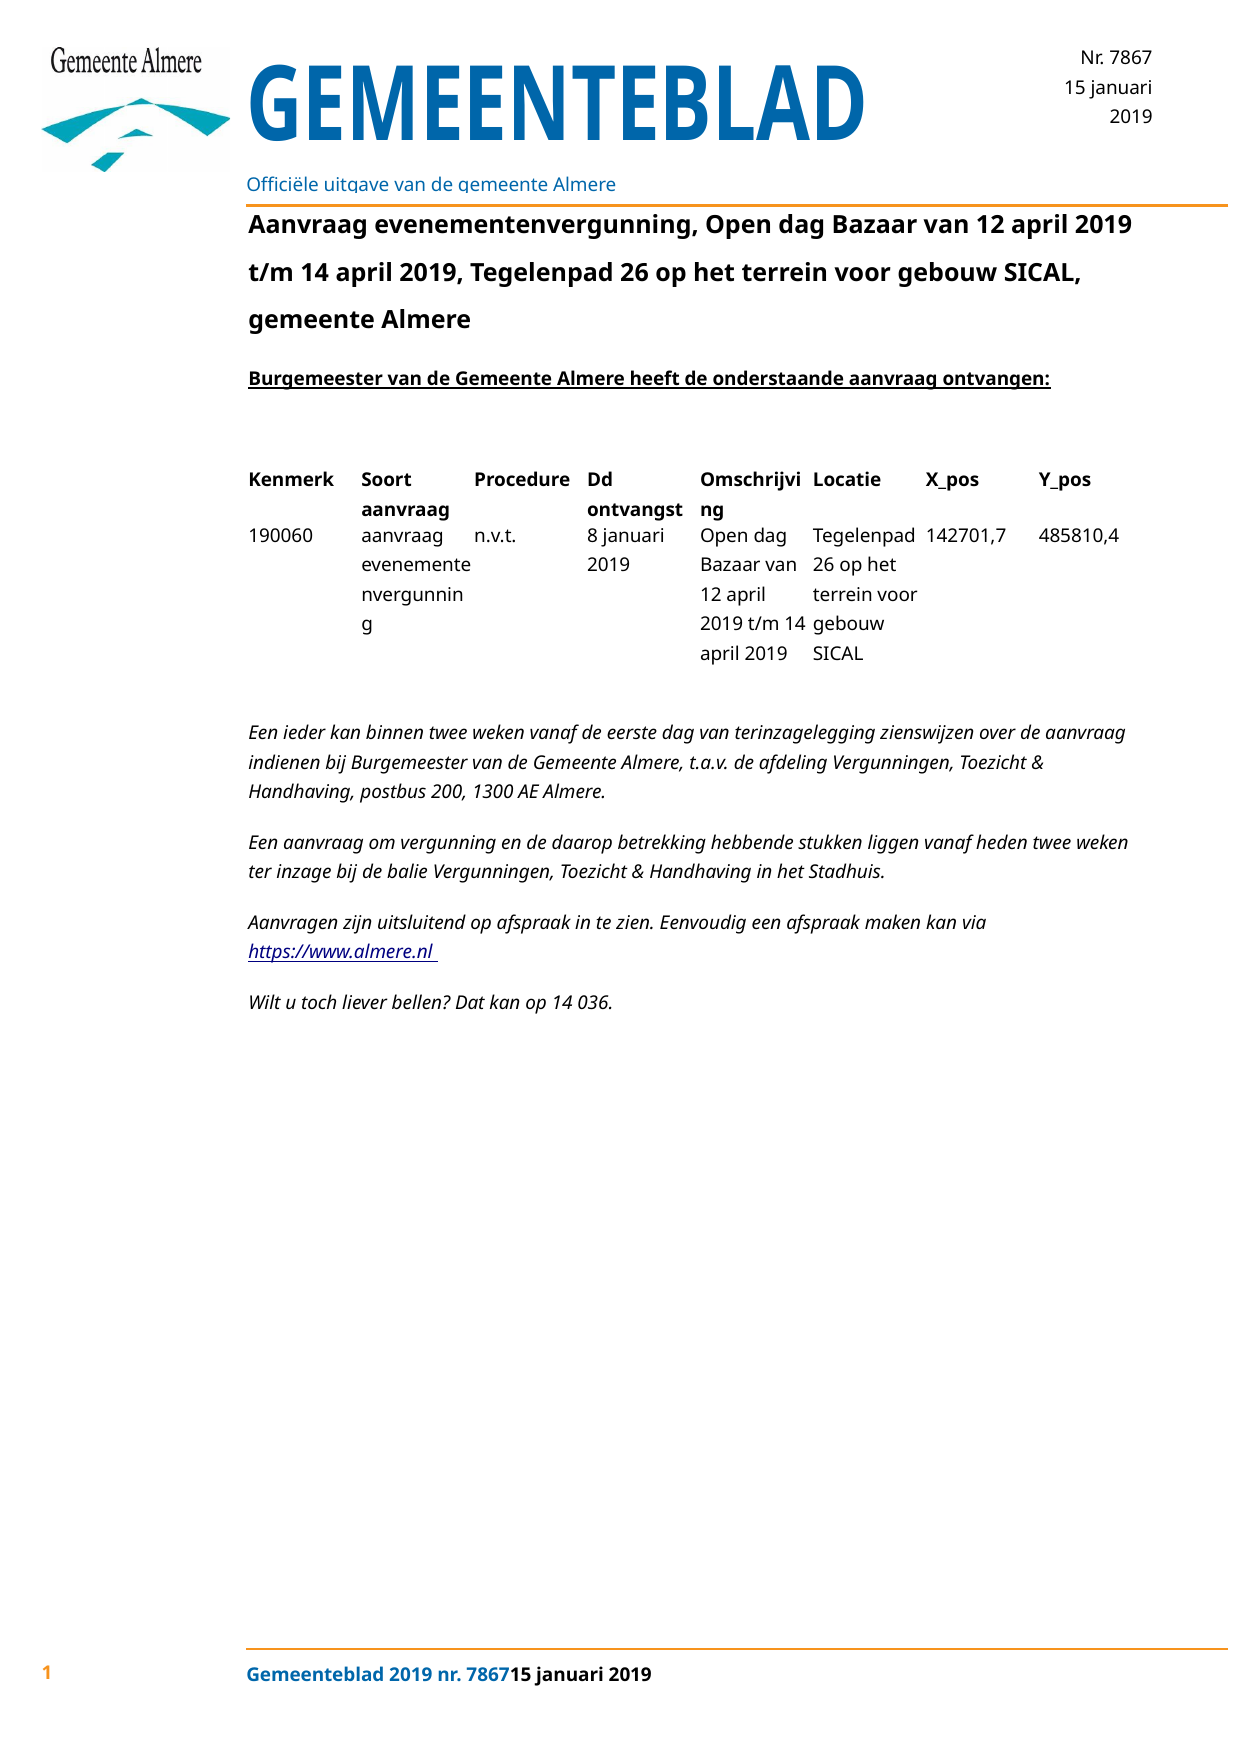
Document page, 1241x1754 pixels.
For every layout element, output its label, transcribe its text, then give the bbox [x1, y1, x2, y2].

table_header Omschrijving [700, 466, 813, 522]
text Aanvragen zijn uitsluitend op afspraak in te zien. Eenvoudig een afspraak maken kan via https://www.almere.nl [248, 909, 1152, 964]
table_header Procedure [474, 466, 587, 522]
text Burgemeester van de Gemeente Almere heeft de onderstaande aanvraag ontvangen: [248, 366, 1152, 391]
table_cell Open dag Bazaar van 12 april 2019 t/m 14 april 2019 [700, 522, 813, 666]
text Een ieder kan binnen twee weken vanaf de eerste dag van terinzagelegging zienswijzen over de aanvraag indienen bij Burgemeester van de Gemeente Almere, t.a.v. de afdeling Vergunningen, Toezicht & Handhaving, postbus 200, 1300 AE Almere. [248, 719, 1152, 804]
text Wilt u toch liever bellen? Dat kan op 14 036. [248, 989, 1152, 1015]
table_cell 142701,7 [926, 522, 1038, 666]
table_header Y_pos [1039, 466, 1152, 522]
table_cell Tegelenpad 26 op het terrein voor gebouw SICAL [813, 522, 926, 666]
table_cell 8 januari 2019 [587, 522, 700, 666]
picture [41, 47, 231, 172]
text Een aanvraag om vergunning en de daarop betrekking hebbende stukken liggen vanaf heden twee weken ter inzage bij de balie Vergunningen, Toezicht & Handhaving in het Stadhuis. [248, 829, 1152, 884]
text Aanvraag evenementenvergunning, Open dag Bazaar van 12 april 2019 t/m 14 april 2019, Tegelenpad 26 op het terrein voor gebouw SICAL, gemeente Almere [248, 207, 1152, 336]
table_cell aanvraag evenementenvergunning [361, 522, 474, 666]
table_cell n.v.t. [474, 522, 587, 666]
table_cell 485810,4 [1039, 522, 1152, 666]
table_header X_pos [926, 466, 1038, 522]
table_header Soort aanvraag [361, 466, 474, 522]
table_header Locatie [813, 466, 926, 522]
table_cell 190060 [248, 522, 361, 666]
table_header Dd ontvangst [587, 466, 700, 522]
table_header Kenmerk [248, 466, 361, 522]
